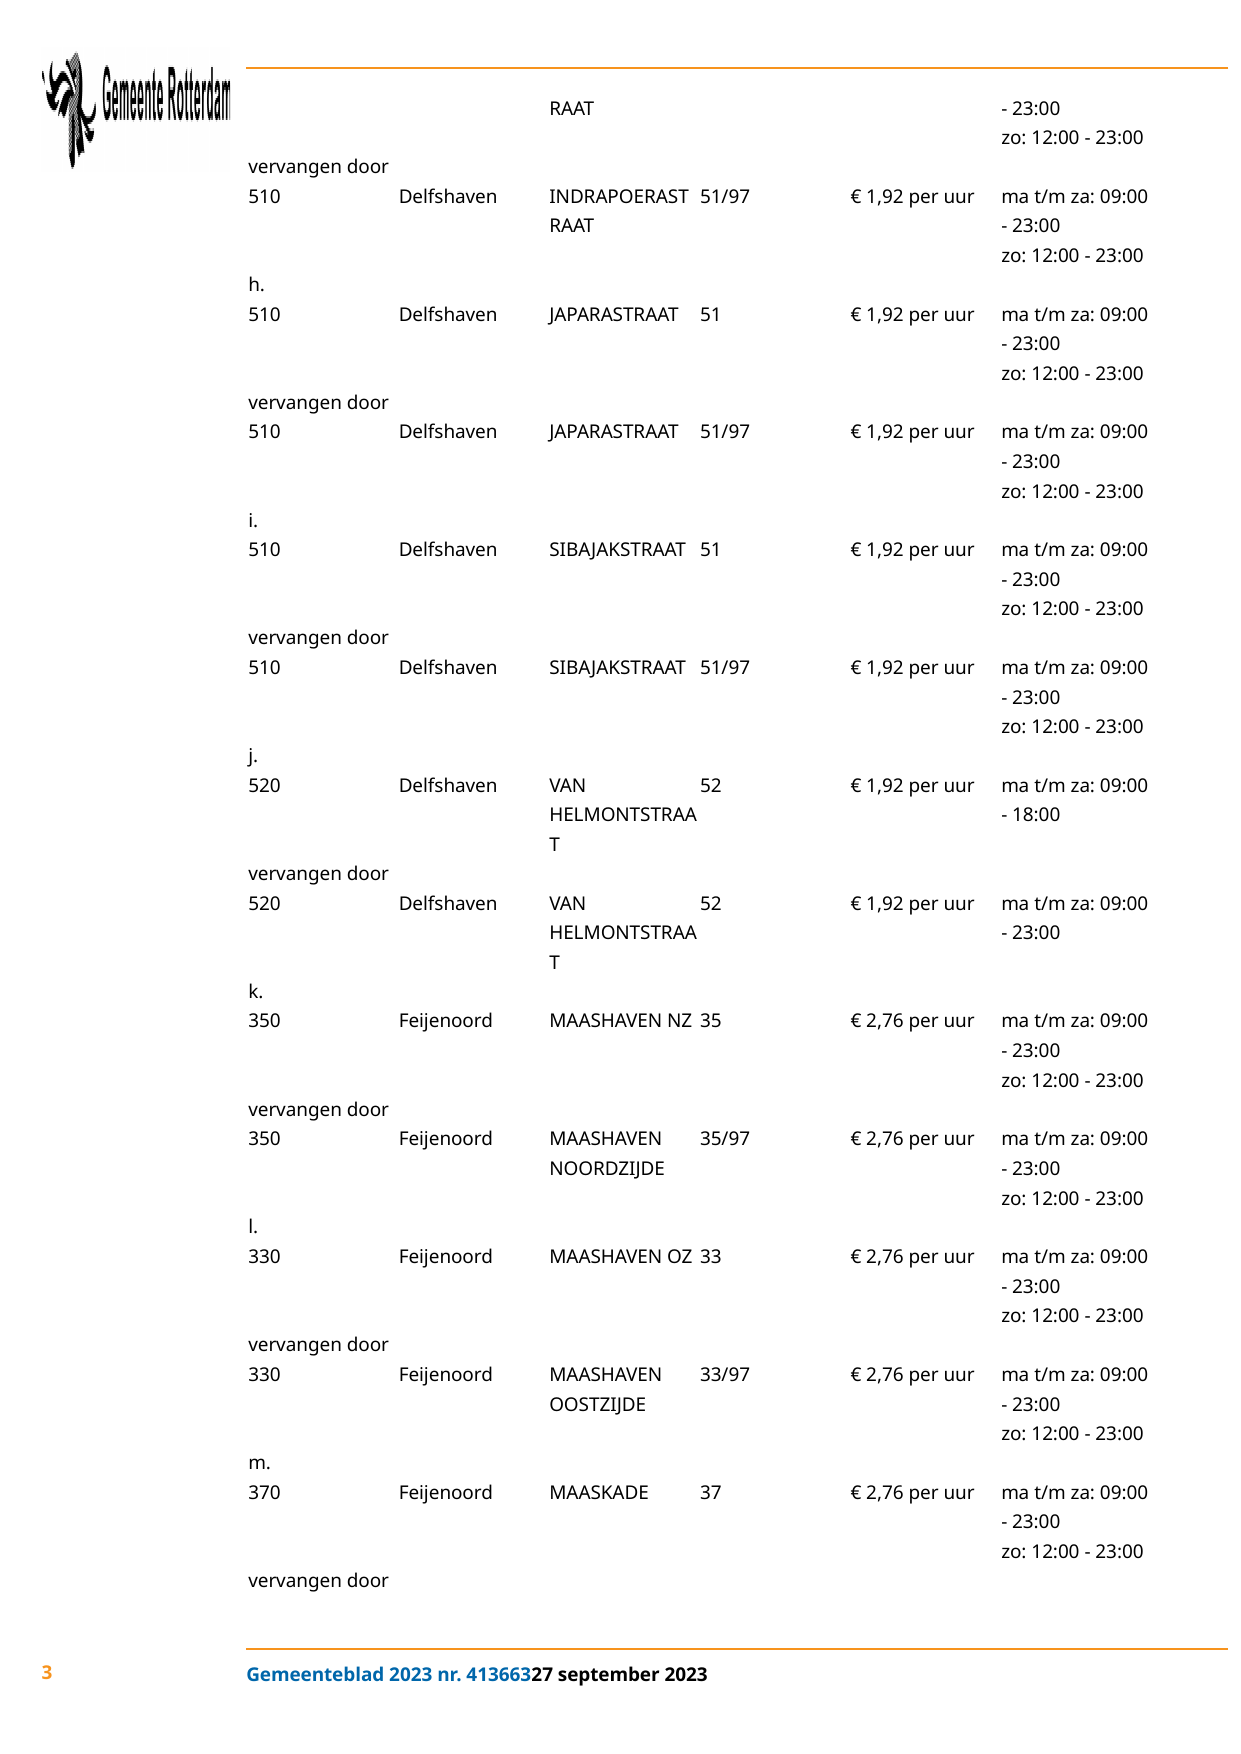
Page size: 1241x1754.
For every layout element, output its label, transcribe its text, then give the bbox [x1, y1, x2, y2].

table_header Delfshaven [399, 301, 549, 386]
table_header 510 [248, 419, 398, 503]
text k. [248, 978, 1152, 1004]
table_header ma t/m za: 09:00 - 23:00 zo: 12:00 - 23:00 [1001, 654, 1152, 739]
text vervangen door [248, 1567, 1152, 1593]
picture [41, 47, 231, 172]
table_header ma t/m za: 09:00 - 23:00 zo: 12:00 - 23:00 [1001, 536, 1152, 621]
table_header € 2,76 per uur [850, 1361, 1001, 1446]
table_header Delfshaven [399, 890, 549, 975]
table_header SIBAJAKSTRAAT [549, 536, 700, 621]
table_header MAASHAVEN OOSTZIJDE [549, 1361, 700, 1446]
table_header Feijenoord [399, 1243, 549, 1328]
table_header 350 [248, 1008, 398, 1093]
table_header 35 [700, 1008, 850, 1093]
table_header 510 [248, 536, 398, 621]
table_header 52 [700, 890, 850, 975]
table_header 37 [700, 1479, 850, 1564]
table_header ma t/m za: 09:00 - 23:00 zo: 12:00 - 23:00 [1001, 419, 1152, 503]
table_header Feijenoord [399, 1008, 549, 1093]
text l. [248, 1214, 1152, 1239]
table_header MAASHAVEN NOORDZIJDE [549, 1126, 700, 1210]
table_header 35/97 [700, 1126, 850, 1210]
table_header € 2,76 per uur [850, 1126, 1001, 1210]
text m. [248, 1449, 1152, 1475]
text vervangen door [248, 1096, 1152, 1122]
table_header 51/97 [700, 183, 850, 268]
text vervangen door [248, 153, 1152, 179]
table_header MAASHAVEN NZ [549, 1008, 700, 1093]
table_header Delfshaven [399, 183, 549, 268]
table_header ma t/m za: 09:00 - 23:00 zo: 12:00 - 23:00 [1001, 1243, 1152, 1328]
table_header [399, 95, 549, 150]
table_header 370 [248, 1479, 398, 1564]
table_header MAASKADE [549, 1479, 700, 1564]
table_header 330 [248, 1361, 398, 1446]
table_header € 1,92 per uur [850, 890, 1001, 975]
table_header VAN HELMONTSTRAAT [549, 890, 700, 975]
table_header € 1,92 per uur [850, 772, 1001, 857]
table_header 51 [700, 301, 850, 386]
table_header 510 [248, 654, 398, 739]
table_header ma t/m za: 09:00 - 23:00 zo: 12:00 - 23:00 [1001, 1479, 1152, 1564]
table_header ma t/m za: 09:00 - 18:00 [1001, 772, 1152, 857]
table_header 33 [700, 1243, 850, 1328]
table_header Feijenoord [399, 1361, 549, 1446]
table_header 520 [248, 890, 398, 975]
table_header ma t/m za: 09:00 - 23:00 [1001, 890, 1152, 975]
table_header € 1,92 per uur [850, 536, 1001, 621]
text j. [248, 742, 1152, 768]
text vervangen door [248, 389, 1152, 415]
table_header 520 [248, 772, 398, 857]
table_header Delfshaven [399, 536, 549, 621]
table_header [248, 95, 398, 150]
table_header ma t/m za: 09:00 - 23:00 zo: 12:00 - 23:00 [1001, 1008, 1152, 1093]
table_header 350 [248, 1126, 398, 1210]
table_header INDRAPOERASTRAAT [549, 183, 700, 268]
table_header € 1,92 per uur [850, 419, 1001, 503]
table_header 510 [248, 183, 398, 268]
table_header € 2,76 per uur [850, 1243, 1001, 1328]
text h. [248, 271, 1152, 297]
table_header 51/97 [700, 419, 850, 503]
table_header € 1,92 per uur [850, 183, 1001, 268]
table_header 52 [700, 772, 850, 857]
table_header € 1,92 per uur [850, 654, 1001, 739]
table_header ma t/m za: 09:00 - 23:00 zo: 12:00 - 23:00 [1001, 1361, 1152, 1446]
table_header € 2,76 per uur [850, 1479, 1001, 1564]
table_header MAASHAVEN OZ [549, 1243, 700, 1328]
table_header 33/97 [700, 1361, 850, 1446]
text vervangen door [248, 1331, 1152, 1357]
table_header 510 [248, 301, 398, 386]
table_header SIBAJAKSTRAAT [549, 654, 700, 739]
table_header € 2,76 per uur [850, 1008, 1001, 1093]
table_header RAAT [549, 95, 700, 150]
table_header [700, 95, 850, 150]
table_header 51 [700, 536, 850, 621]
table_header Delfshaven [399, 419, 549, 503]
table_header 51/97 [700, 654, 850, 739]
text i. [248, 507, 1152, 532]
table_header Feijenoord [399, 1126, 549, 1210]
table_header Delfshaven [399, 654, 549, 739]
table_header [850, 95, 1001, 150]
text vervangen door [248, 624, 1152, 650]
table_header € 1,92 per uur [850, 301, 1001, 386]
table_header JAPARASTRAAT [549, 419, 700, 503]
table_header - 23:00 zo: 12:00 - 23:00 [1001, 95, 1152, 150]
table_header Delfshaven [399, 772, 549, 857]
table_header JAPARASTRAAT [549, 301, 700, 386]
table_header 330 [248, 1243, 398, 1328]
table_header ma t/m za: 09:00 - 23:00 zo: 12:00 - 23:00 [1001, 301, 1152, 386]
table_header ma t/m za: 09:00 - 23:00 zo: 12:00 - 23:00 [1001, 1126, 1152, 1210]
table_header VAN HELMONTSTRAAT [549, 772, 700, 857]
table_header Feijenoord [399, 1479, 549, 1564]
text vervangen door [248, 860, 1152, 886]
table_header ma t/m za: 09:00 - 23:00 zo: 12:00 - 23:00 [1001, 183, 1152, 268]
